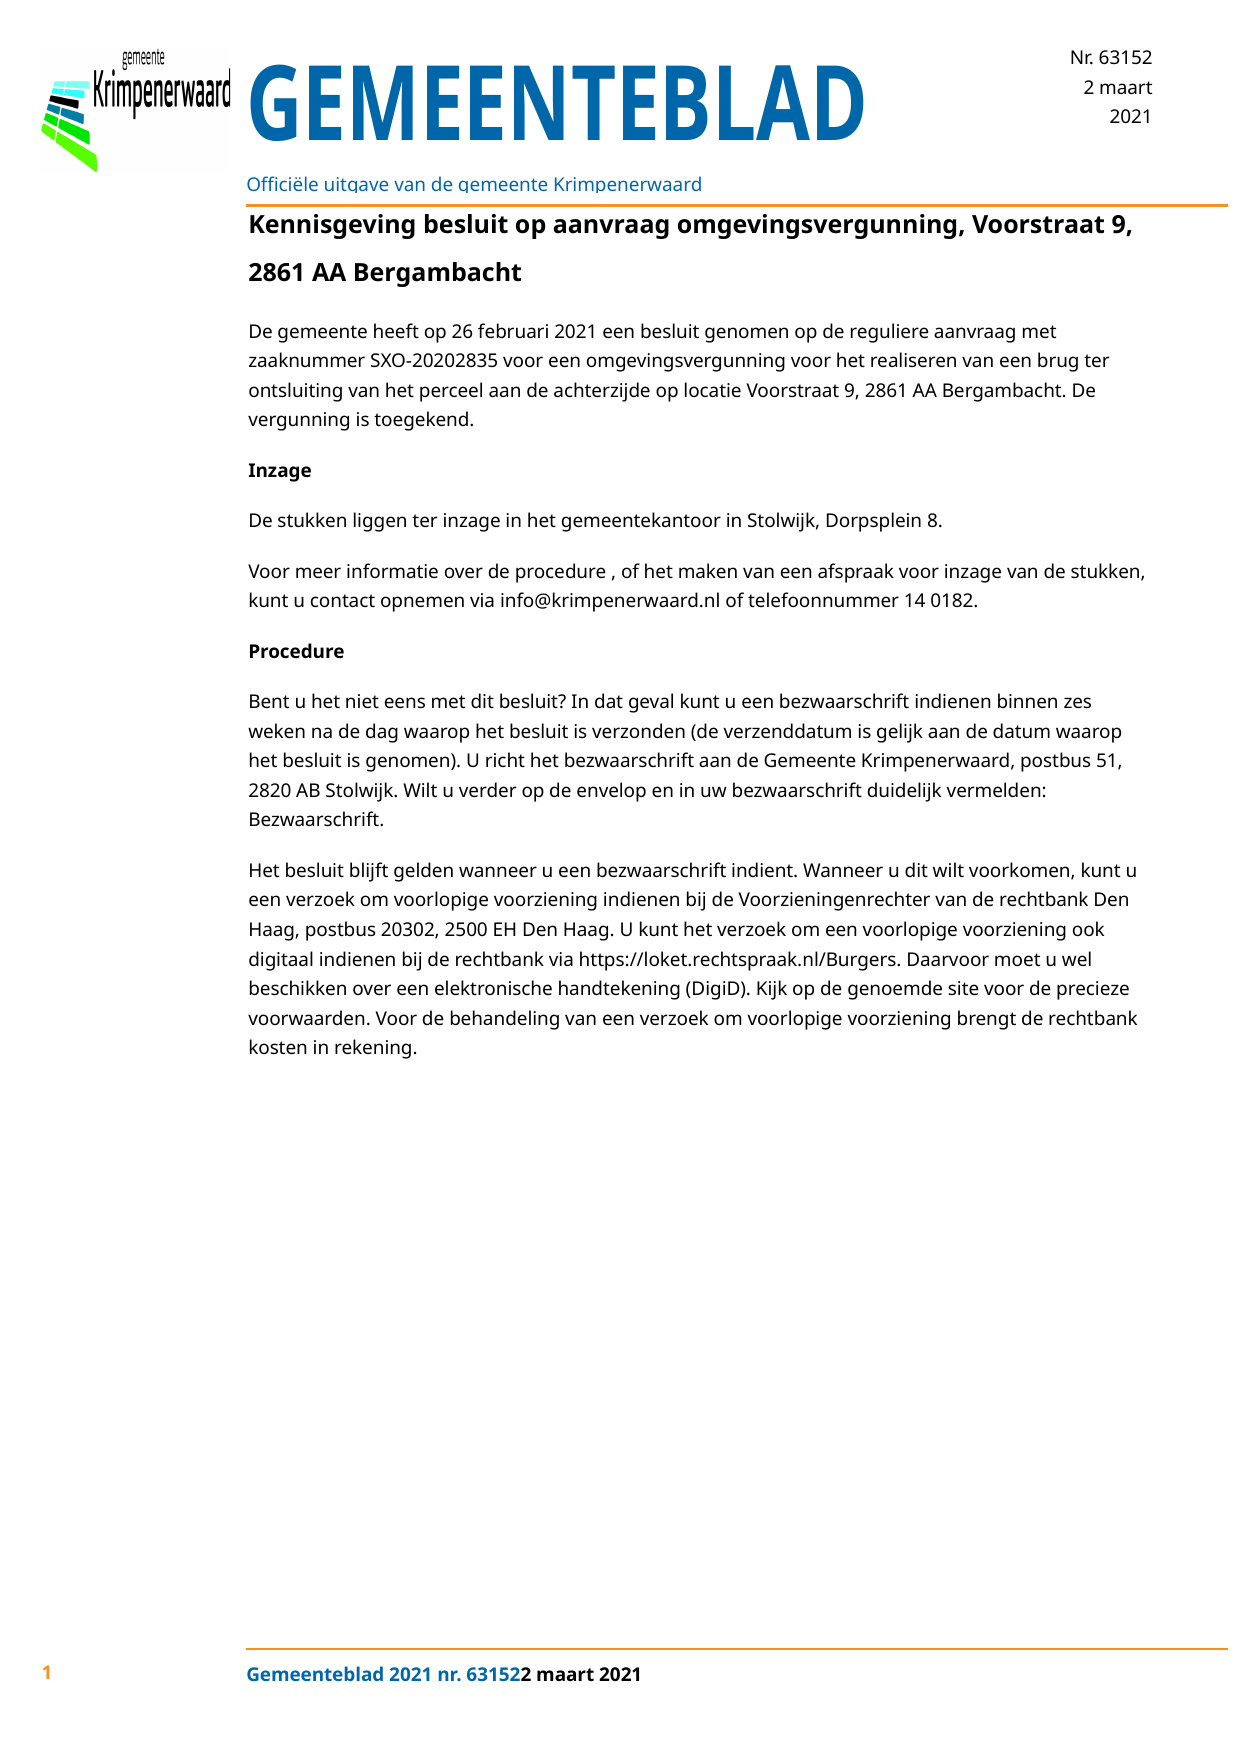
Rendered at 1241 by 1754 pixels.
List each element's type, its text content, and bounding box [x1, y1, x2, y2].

text Voor meer informatie over de procedure , of het maken van een afspraak voor inzage van de stukken, kunt u contact opnemen via info@krimpenerwaard.nl of telefoonnummer 14 0182. [248, 558, 1152, 613]
text Kennisgeving besluit op aanvraag omgevingsvergunning, Voorstraat 9, 2861 AA Bergambacht [248, 207, 1152, 288]
picture [41, 47, 231, 172]
text Bent u het niet eens met dit besluit? In dat geval kunt u een bezwaarschrift indienen binnen zes weken na de dag waarop het besluit is verzonden (de verzenddatum is gelijk aan de datum waarop het besluit is genomen). U richt het bezwaarschrift aan de Gemeente Krimpenerwaard, postbus 51, 2820 AB Stolwijk. Wilt u verder op de envelop en in uw bezwaarschrift duidelijk vermelden: Bezwaarschrift. [248, 688, 1152, 832]
text De stukken liggen ter inzage in het gemeentekantoor in Stolwijk, Dorpsplein 8. [248, 507, 1152, 533]
text Inzage [248, 457, 1152, 483]
text De gemeente heeft op 26 februari 2021 een besluit genomen op de reguliere aanvraag met zaaknummer SXO-20202835 voor een omgevingsvergunning voor het realiseren van een brug ter ontsluiting van het perceel aan de achterzijde op locatie Voorstraat 9, 2861 AA Bergambacht. De vergunning is toegekend. [248, 318, 1152, 432]
text Het besluit blijft gelden wanneer u een bezwaarschrift indient. Wanneer u dit wilt voorkomen, kunt u een verzoek om voorlopige voorziening indienen bij de Voorzieningenrechter van de rechtbank Den Haag, postbus 20302, 2500 EH Den Haag. U kunt het verzoek om een voorlopige voorziening ook digitaal indienen bij de rechtbank via https://loket.rechtspraak.nl/Burgers. Daarvoor moet u wel beschikken over een elektronische handtekening (DigiD). Kijk op de genoemde site voor de precieze voorwaarden. Voor de behandeling van een verzoek om voorlopige voorziening brengt de rechtbank kosten in rekening. [248, 857, 1152, 1060]
text Procedure [248, 638, 1152, 664]
